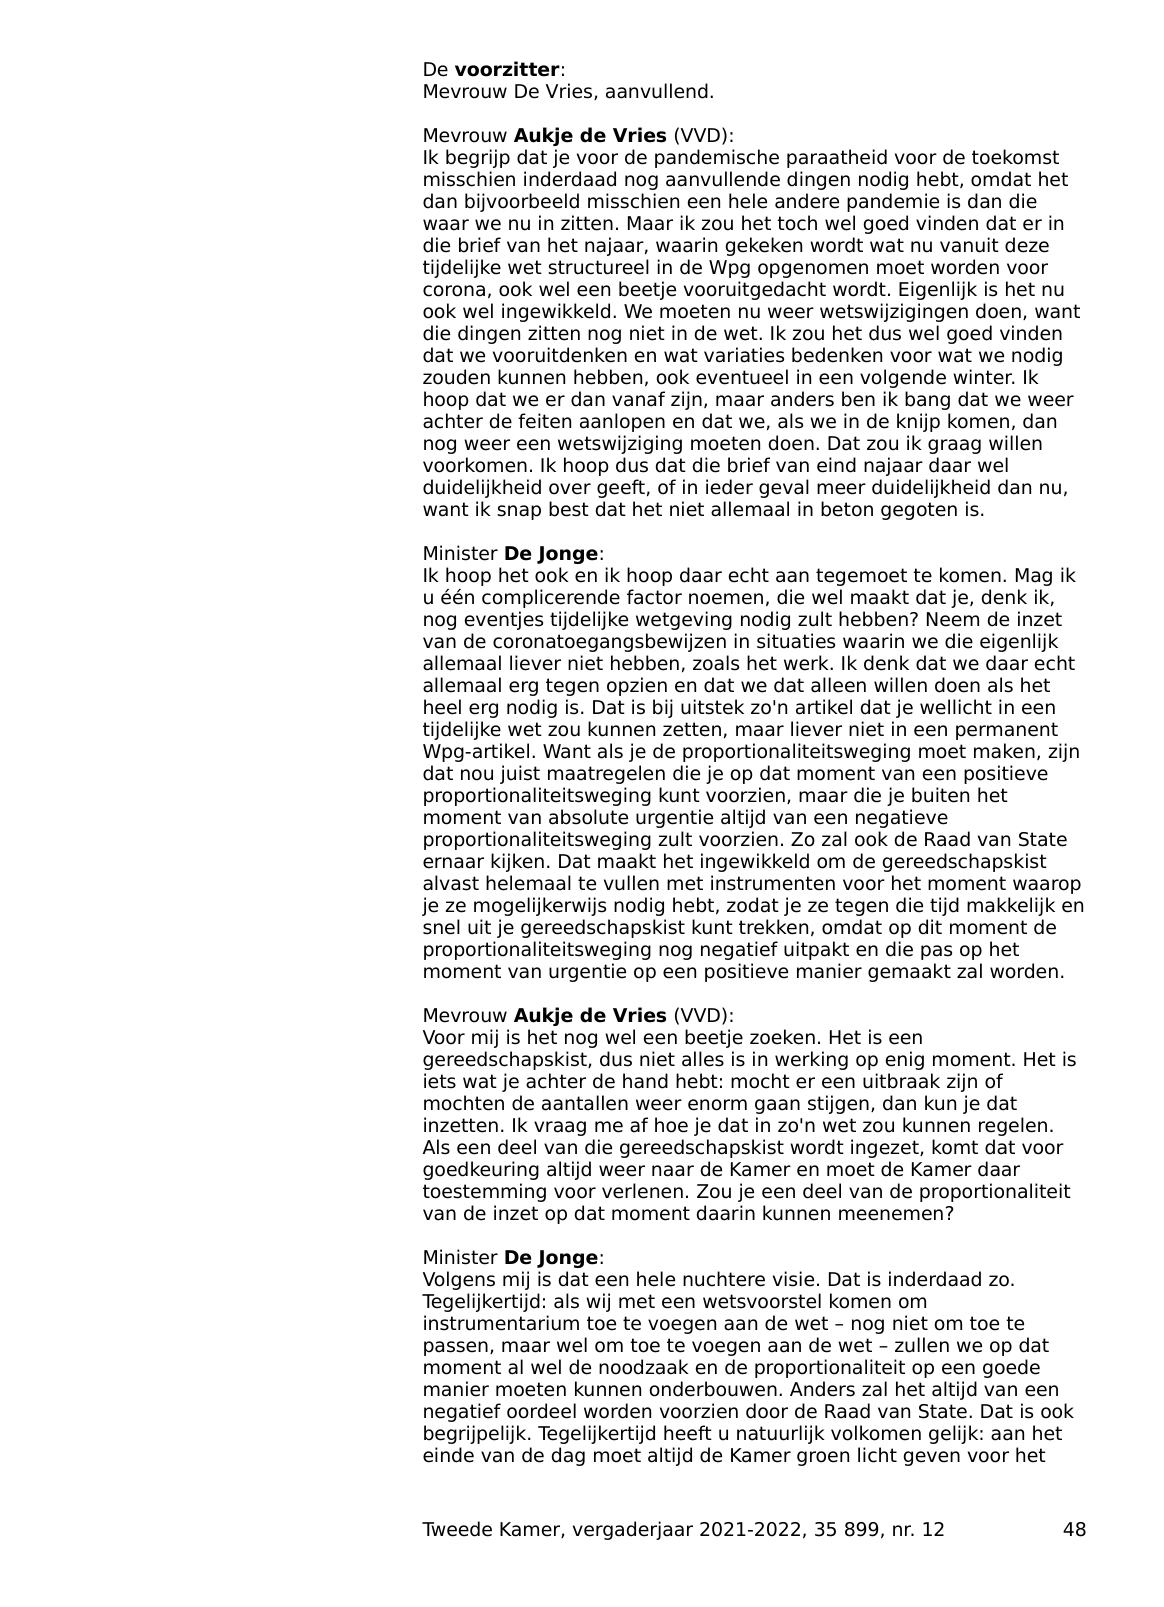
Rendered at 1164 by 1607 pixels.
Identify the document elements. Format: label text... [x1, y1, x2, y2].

text Ik hoop het ook en ik hoop daar echt aan tegemoet te komen. Mag ik u één complicerende factor noemen, die wel maakt dat je, denk ik, nog eventjes tijdelijke wetgeving nodig zult hebben? Neem de inzet van de coronatoegangsbewijzen in situaties waarin we die eigenlijk allemaal liever niet hebben, zoals het werk. Ik denk dat we daar echt allemaal erg tegen opzien en dat we dat alleen willen doen als het heel erg nodig is. Dat is bij uitstek zo'n artikel dat je wellicht in een tijdelijke wet zou kunnen zetten, maar liever niet in een permanent Wpg-artikel. Want als je de proportionaliteitsweging moet maken, zijn dat nou juist maatregelen die je op dat moment van een positieve proportionaliteitsweging kunt voorzien, maar die je buiten het moment van absolute urgentie altijd van een negatieve proportionaliteitsweging zult voorzien. Zo zal ook de Raad van State ernaar kijken. Dat maakt het ingewikkeld om de gereedschapskist alvast helemaal te vullen met instrumenten voor het moment waarop je ze mogelijkerwijs nodig hebt, zodat je ze tegen die tijd makkelijk en snel uit je gereedschapskist kunt trekken, omdat op dit moment de proportionaliteitsweging nog negatief uitpakt en die pas op het moment van urgentie op een positieve manier gemaakt zal worden. [422, 565, 1087, 983]
text Mevrouw Aukje de Vries (VVD): [422, 125, 1087, 147]
text Minister De Jonge: [422, 1247, 1087, 1269]
text Ik begrijp dat je voor de pandemische paraatheid voor de toekomst misschien inderdaad nog aanvullende dingen nodig hebt, omdat het dan bijvoorbeeld misschien een hele andere pandemie is dan die waar we nu in zitten. Maar ik zou het toch wel goed vinden dat er in die brief van het najaar, waarin gekeken wordt wat nu vanuit deze tijdelijke wet structureel in de Wpg opgenomen moet worden voor corona, ook wel een beetje vooruitgedacht wordt. Eigenlijk is het nu ook wel ingewikkeld. We moeten nu weer wetswijzigingen doen, want die dingen zitten nog niet in de wet. Ik zou het dus wel goed vinden dat we vooruitdenken en wat variaties bedenken voor wat we nodig zouden kunnen hebben, ook eventueel in een volgende winter. Ik hoop dat we er dan vanaf zijn, maar anders ben ik bang dat we weer achter de feiten aanlopen en dat we, als we in de knijp komen, dan nog weer een wetswijziging moeten doen. Dat zou ik graag willen voorkomen. Ik hoop dus dat die brief van eind najaar daar wel duidelijkheid over geeft, of in ieder geval meer duidelijkheid dan nu, want ik snap best dat het niet allemaal in beton gegoten is. [422, 147, 1087, 521]
text Mevrouw Aukje de Vries (VVD): [422, 1005, 1087, 1027]
text Voor mij is het nog wel een beetje zoeken. Het is een gereedschapskist, dus niet alles is in werking op enig moment. Het is iets wat je achter de hand hebt: mocht er een uitbraak zijn of mochten de aantallen weer enorm gaan stijgen, dan kun je dat inzetten. Ik vraag me af hoe je dat in zo'n wet zou kunnen regelen. Als een deel van die gereedschapskist wordt ingezet, komt dat voor goedkeuring altijd weer naar de Kamer en moet de Kamer daar toestemming voor verlenen. Zou je een deel van de proportionaliteit van de inzet op dat moment daarin kunnen meenemen? [422, 1027, 1087, 1224]
text Mevrouw De Vries, aanvullend. [422, 81, 1087, 103]
text Volgens mij is dat een hele nuchtere visie. Dat is inderdaad zo. Tegelijkertijd: als wij met een wetsvoorstel komen om instrumentarium toe te voegen aan de wet – nog niet om toe te passen, maar wel om toe te voegen aan de wet – zullen we op dat moment al wel de noodzaak en de proportionaliteit op een goede manier moeten kunnen onderbouwen. Anders zal het altijd van een negatief oordeel worden voorzien door de Raad van State. Dat is ook begrijpelijk. Tegelijkertijd heeft u natuurlijk volkomen gelijk: aan het einde van de dag moet altijd de Kamer groen licht geven voor het [422, 1269, 1087, 1467]
text De voorzitter: [422, 59, 1087, 81]
text Minister De Jonge: [422, 543, 1087, 565]
